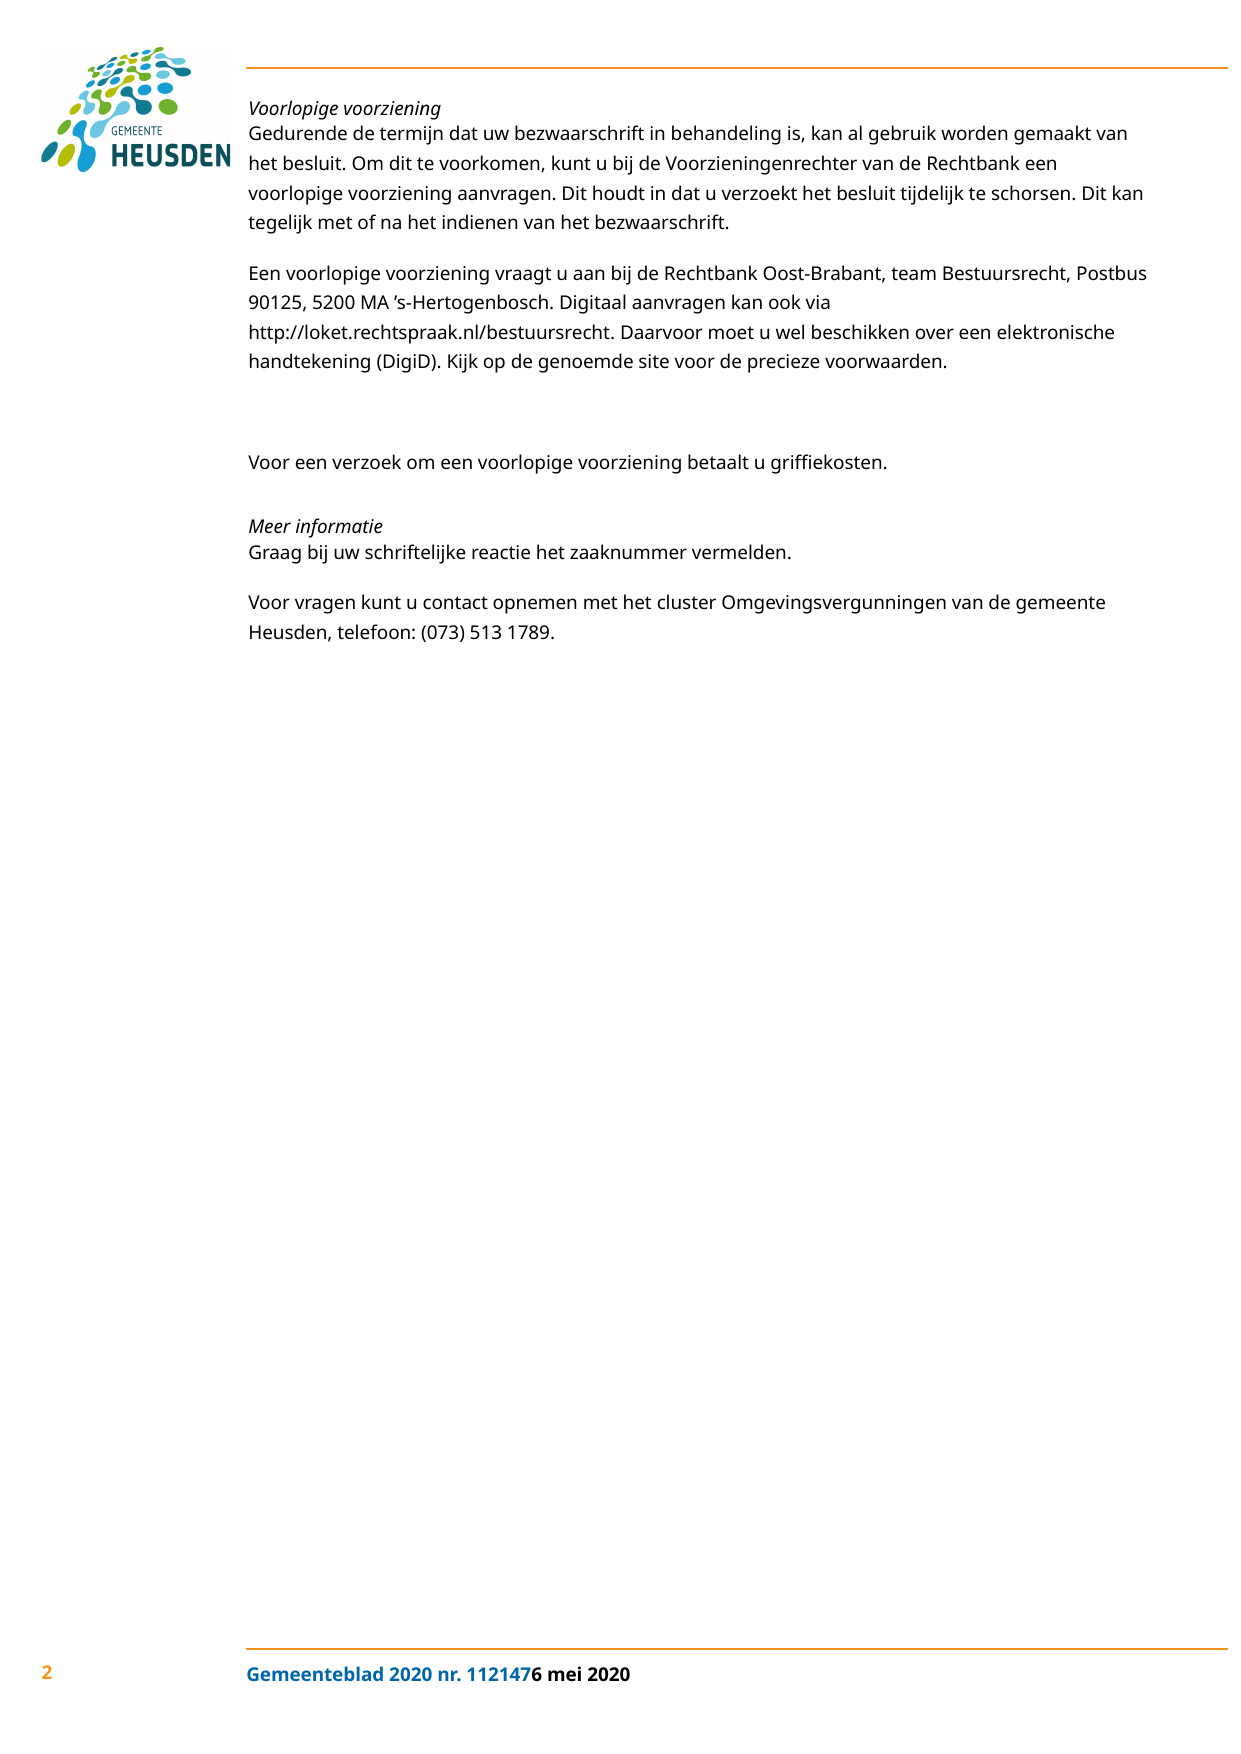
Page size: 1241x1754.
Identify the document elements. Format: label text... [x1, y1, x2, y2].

text Gedurende de termijn dat uw bezwaarschrift in behandeling is, kan al gebruik worden gemaakt van het besluit. Om dit te voorkomen, kunt u bij de Voorzieningenrechter van de Rechtbank een voorlopige voorziening aanvragen. Dit houdt in dat u verzoekt het besluit tijdelijk te schorsen. Dit kan tegelijk met of na het indienen van het bezwaarschrift. [248, 121, 1152, 235]
text Een voorlopige voorziening vraagt u aan bij de Rechtbank Oost-Brabant, team Bestuursrecht, Postbus 90125, 5200 MA ’s-Hertogenbosch. Digitaal aanvragen kan ook via http://loket.rechtspraak.nl/bestuursrecht. Daarvoor moet u wel beschikken over een elektronische handtekening (DigiD). Kijk op de genoemde site voor de precieze voorwaarden. [248, 260, 1152, 374]
text Voor een verzoek om een voorlopige voorziening betaalt u griffiekosten. [248, 449, 1152, 475]
text Voor vragen kunt u contact opnemen met het cluster Omgevingsvergunningen van de gemeente Heusden, telefoon: (073) 513 1789. [248, 589, 1152, 645]
text Meer informatie [248, 513, 1152, 539]
picture [41, 47, 231, 172]
text Graag bij uw schriftelijke reactie het zaaknummer vermelden. [248, 539, 1152, 565]
text Voorlopige voorziening [248, 95, 1152, 121]
